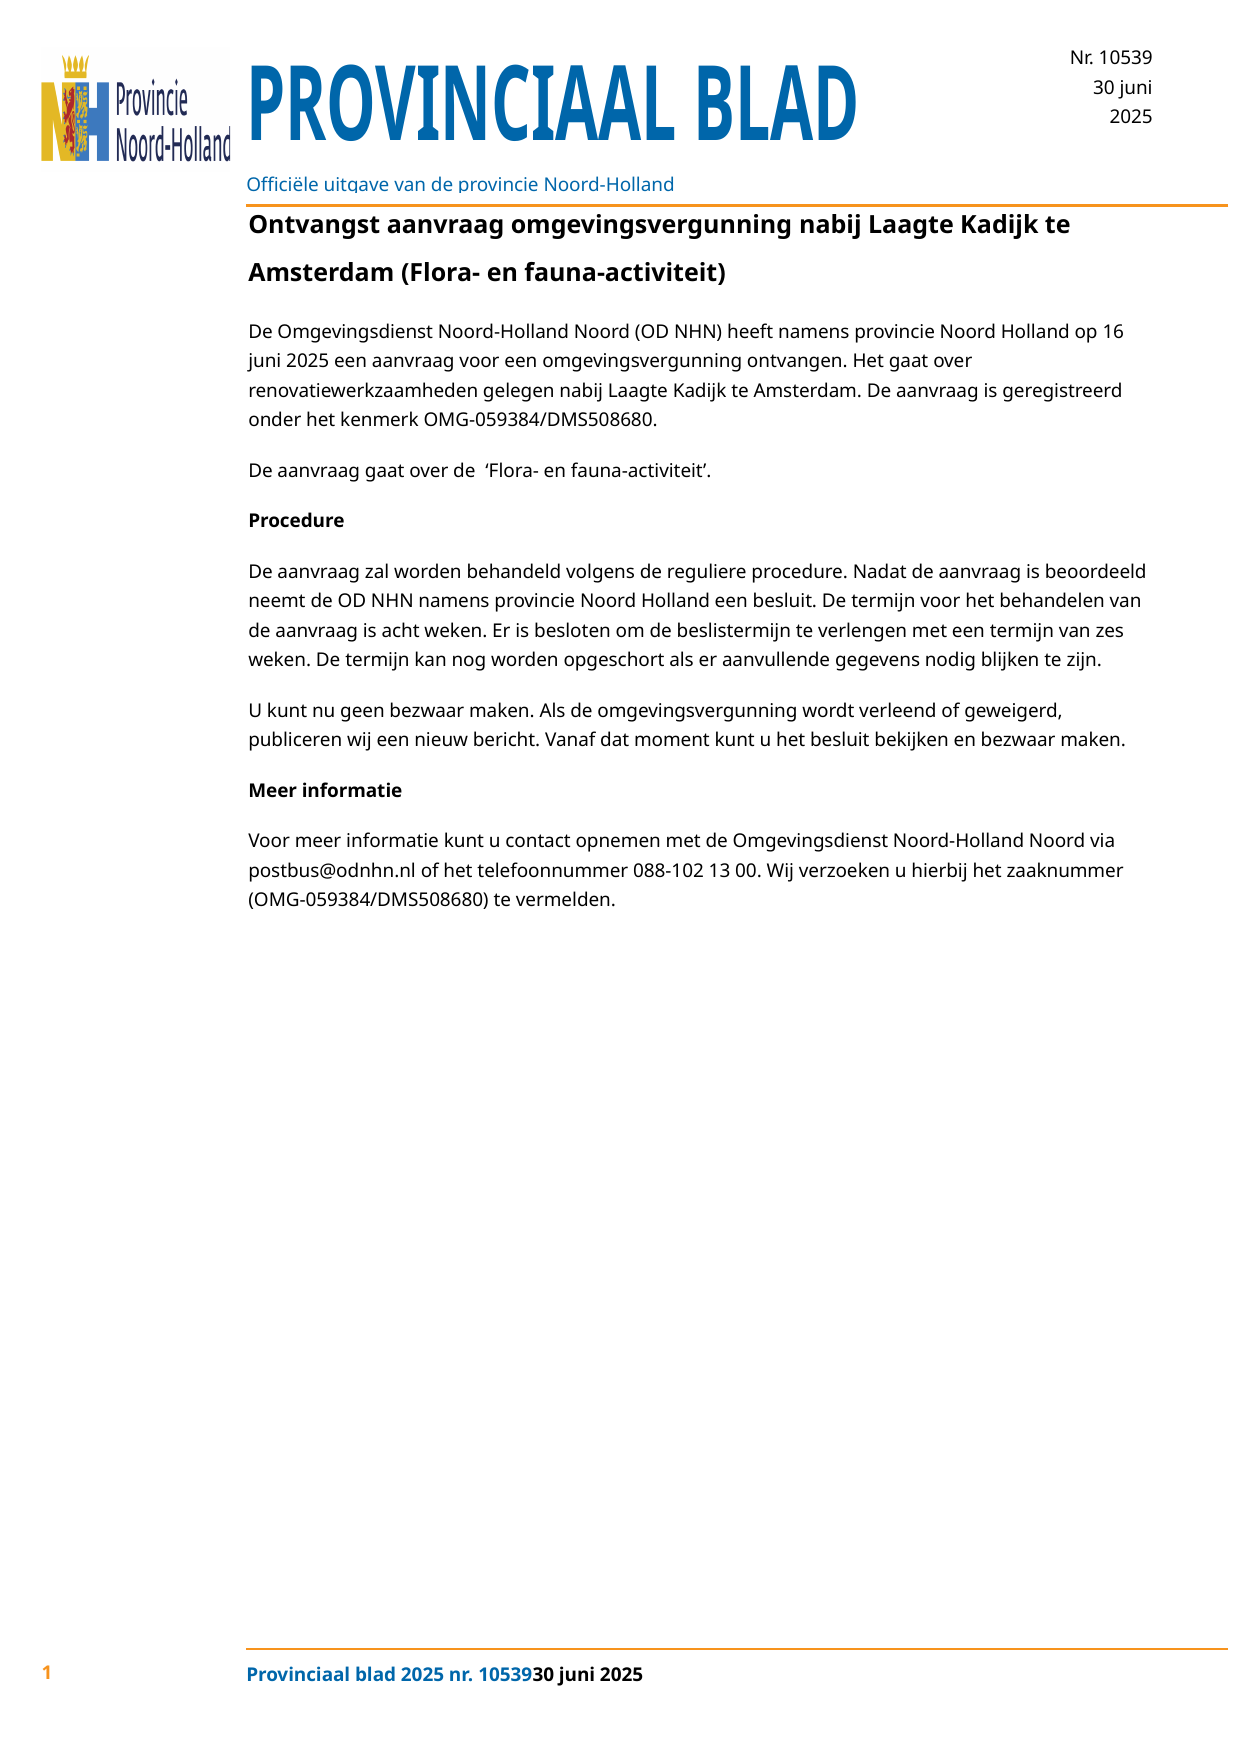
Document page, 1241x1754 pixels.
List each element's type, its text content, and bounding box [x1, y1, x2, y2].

text U kunt nu geen bezwaar maken. Als de omgevingsvergunning wordt verleend of geweigerd, publiceren wij een nieuw bericht. Vanaf dat moment kunt u het besluit bekijken en bezwaar maken. [248, 697, 1152, 752]
text De aanvraag gaat over de ‘Flora- en fauna-activiteit’. [248, 457, 1152, 483]
text Procedure [248, 507, 1152, 533]
text De Omgevingsdienst Noord-Holland Noord (OD NHN) heeft namens provincie Noord Holland op 16 juni 2025 een aanvraag voor een omgevingsvergunning ontvangen. Het gaat over renovatiewerkzaamheden gelegen nabij Laagte Kadijk te Amsterdam. De aanvraag is geregistreerd onder het kenmerk OMG-059384/DMS508680. [248, 318, 1152, 432]
picture [41, 47, 231, 172]
text De aanvraag zal worden behandeld volgens de reguliere procedure. Nadat de aanvraag is beoordeeld neemt de OD NHN namens provincie Noord Holland een besluit. De termijn voor het behandelen van de aanvraag is acht weken. Er is besloten om de beslistermijn te verlengen met een termijn van zes weken. De termijn kan nog worden opgeschort als er aanvullende gegevens nodig blijken te zijn. [248, 558, 1152, 672]
text Meer informatie [248, 777, 1152, 803]
text Ontvangst aanvraag omgevingsvergunning nabij Laagte Kadijk te Amsterdam (Flora- en fauna-activiteit) [248, 207, 1152, 288]
text Voor meer informatie kunt u contact opnemen met de Omgevingsdienst Noord-Holland Noord via postbus@odnhn.nl of het telefoonnummer 088-102 13 00. Wij verzoeken u hierbij het zaaknummer (OMG-059384/DMS508680) te vermelden. [248, 827, 1152, 912]
